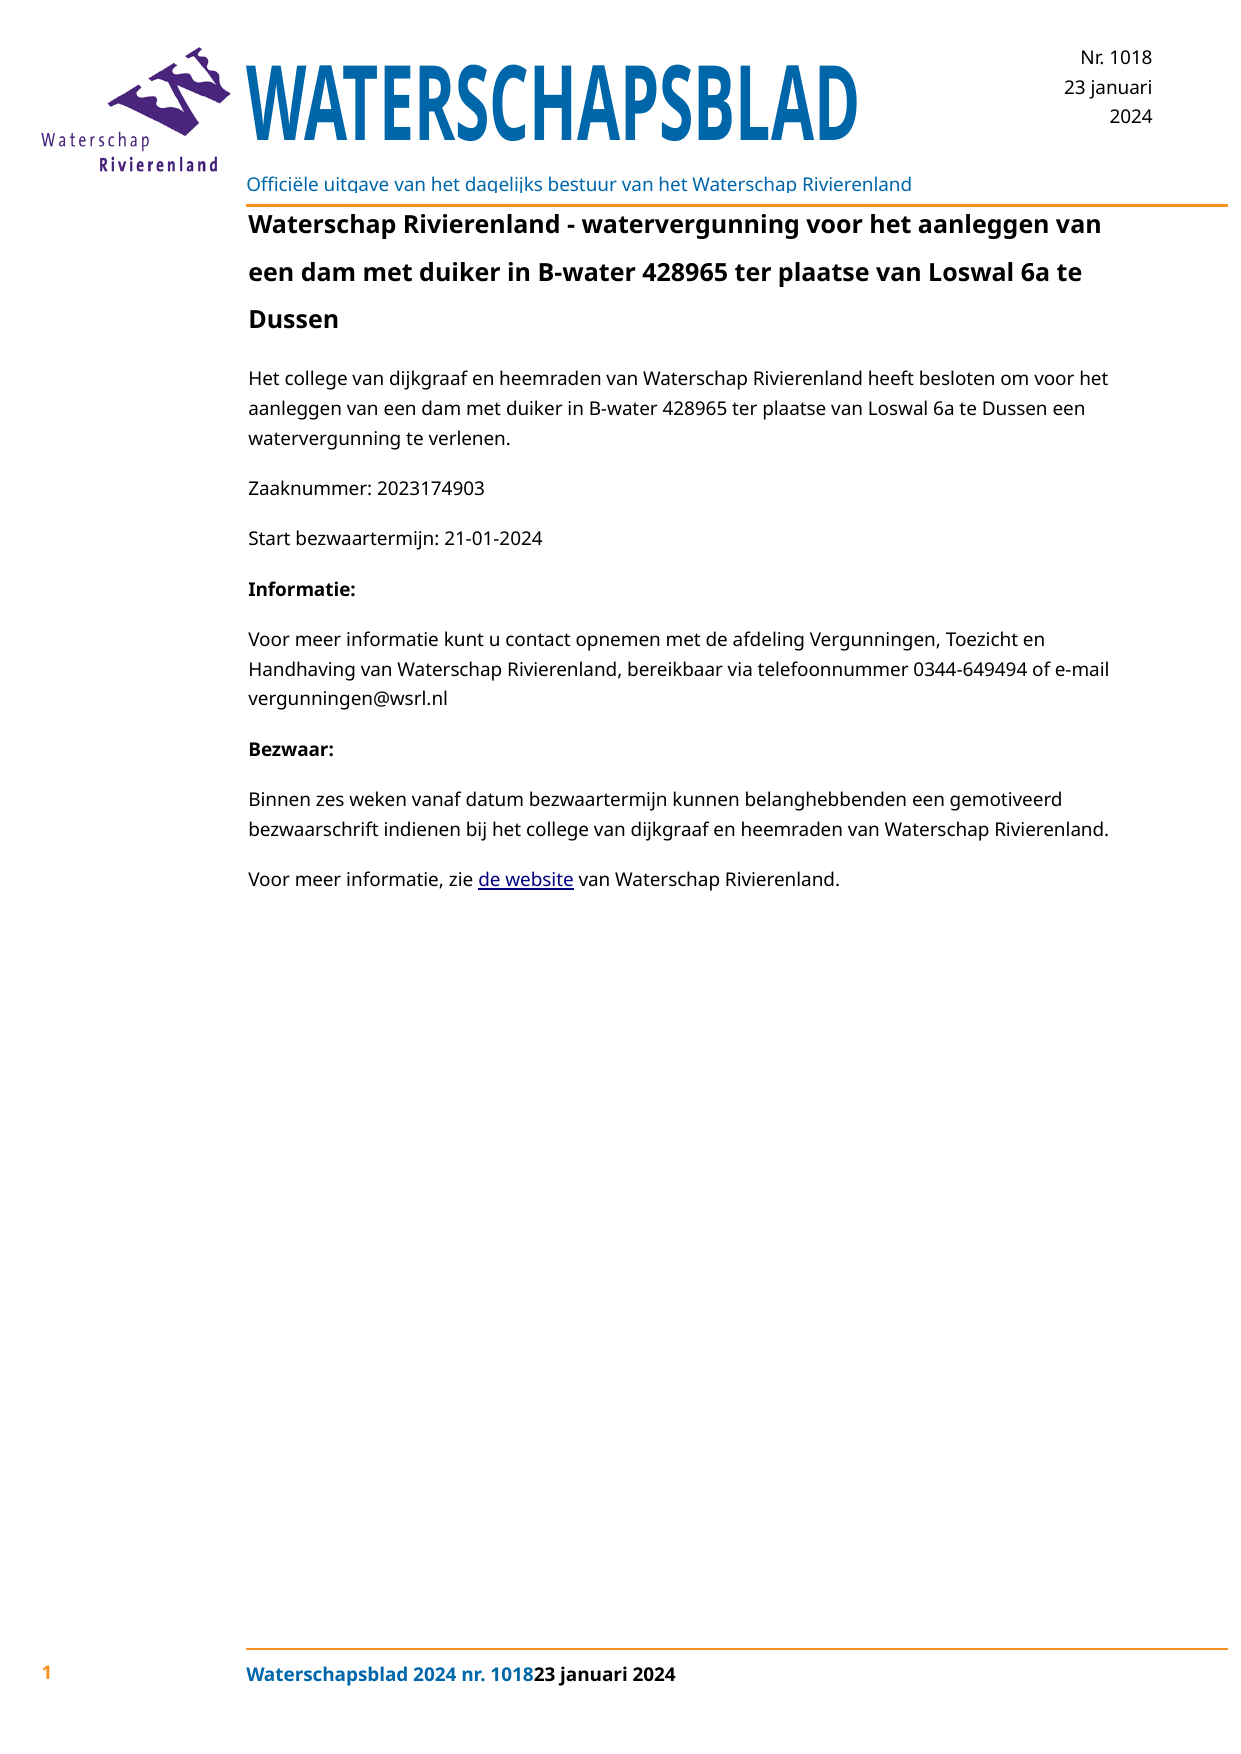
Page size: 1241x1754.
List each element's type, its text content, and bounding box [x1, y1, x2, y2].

text Zaaknummer: 2023174903 [248, 475, 1152, 501]
text Het college van dijkgraaf en heemraden van Waterschap Rivierenland heeft besloten om voor het aanleggen van een dam met duiker in B-water 428965 ter plaatse van Loswal 6a te Dussen een watervergunning te verlenen. [248, 366, 1152, 450]
text Informatie: [248, 576, 1152, 602]
text Voor meer informatie kunt u contact opnemen met de afdeling Vergunningen, Toezicht en Handhaving van Waterschap Rivierenland, bereikbaar via telefoonnummer 0344-649494 of e-mail vergunningen@wsrl.nl [248, 626, 1152, 711]
text Start bezwaartermijn: 21-01-2024 [248, 526, 1152, 551]
text Voor meer informatie, zie de website van Waterschap Rivierenland. [248, 866, 1152, 892]
text Waterschap Rivierenland - watervergunning voor het aanleggen van een dam met duiker in B-water 428965 ter plaatse van Loswal 6a te Dussen [248, 207, 1152, 336]
text Bezwaar: [248, 736, 1152, 762]
text Binnen zes weken vanaf datum bezwaartermijn kunnen belanghebbenden een gemotiveerd bezwaarschrift indienen bij het college van dijkgraaf en heemraden van Waterschap Rivierenland. [248, 786, 1152, 842]
picture [41, 47, 231, 172]
